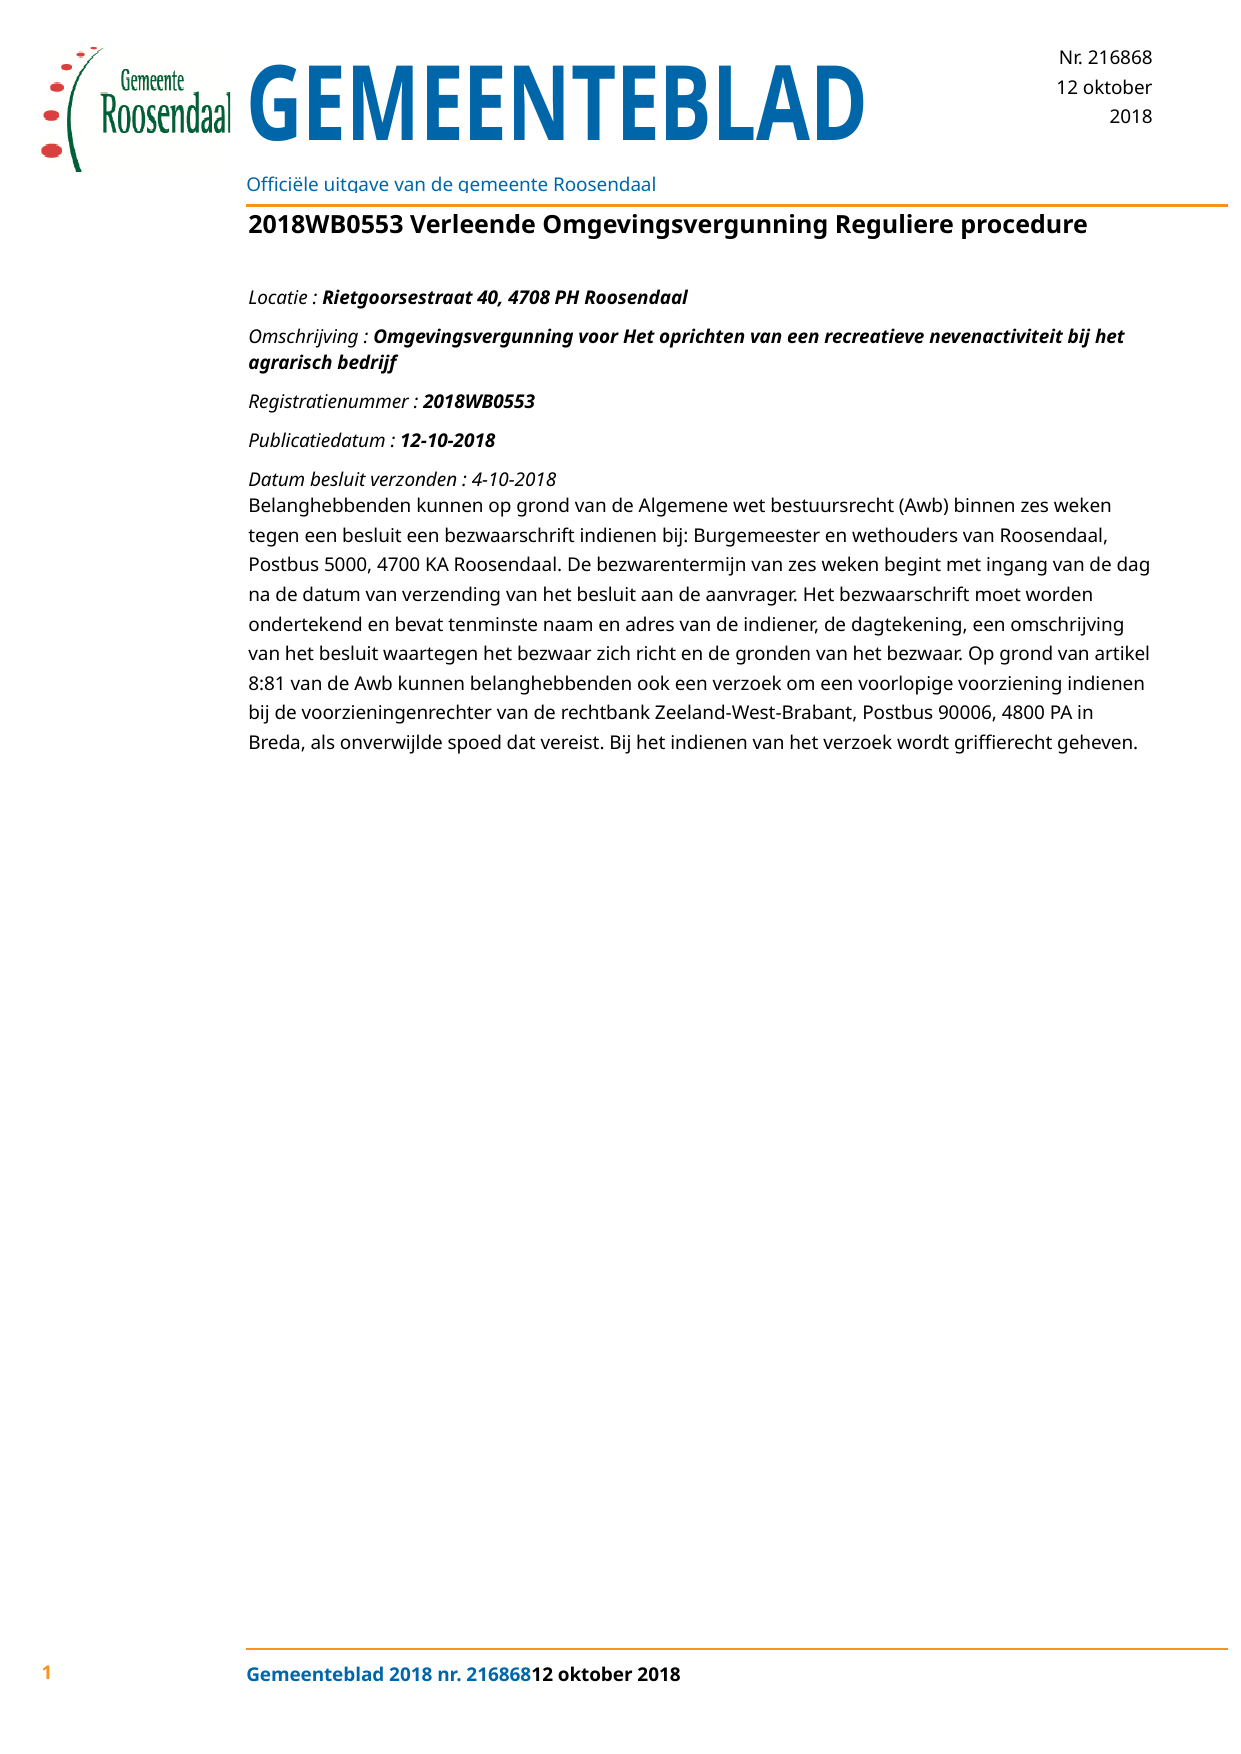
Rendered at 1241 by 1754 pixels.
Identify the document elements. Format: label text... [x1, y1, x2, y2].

text Registratienummer : 2018WB0553 [248, 388, 1152, 414]
text Publicatiedatum : 12-10-2018 [248, 427, 1152, 453]
text Belanghebbenden kunnen op grond van de Algemene wet bestuursrecht (Awb) binnen zes weken tegen een besluit een bezwaarschrift indienen bij: Burgemeester en wethouders van Roosendaal, Postbus 5000, 4700 KA Roosendaal. De bezwarentermijn van zes weken begint met ingang van de dag na de datum van verzending van het besluit aan de aanvrager. Het bezwaarschrift moet worden ondertekend en bevat tenminste naam en adres van de indiener, de dagtekening, een omschrijving van het besluit waartegen het bezwaar zich richt en de gronden van het bezwaar. Op grond van artikel 8:81 van de Awb kunnen belanghebbenden ook een verzoek om een voorlopige voorziening indienen bij de voorzieningenrechter van de rechtbank Zeeland-West-Brabant, Postbus 90006, 4800 PA in Breda, als onverwijlde spoed dat vereist. Bij het indienen van het verzoek wordt griffierecht geheven. [248, 492, 1152, 755]
picture [41, 47, 231, 172]
text 2018WB0553 Verleende Omgevingsvergunning Reguliere procedure [248, 207, 1152, 241]
text Locatie : Rietgoorsestraat 40, 4708 PH Roosendaal [248, 284, 1152, 309]
text Datum besluit verzonden : 4-10-2018 [248, 467, 1152, 492]
text Omschrijving : Omgevingsvergunning voor Het oprichten van een recreatieve nevenactiviteit bij het agrarisch bedrijf [248, 323, 1152, 374]
